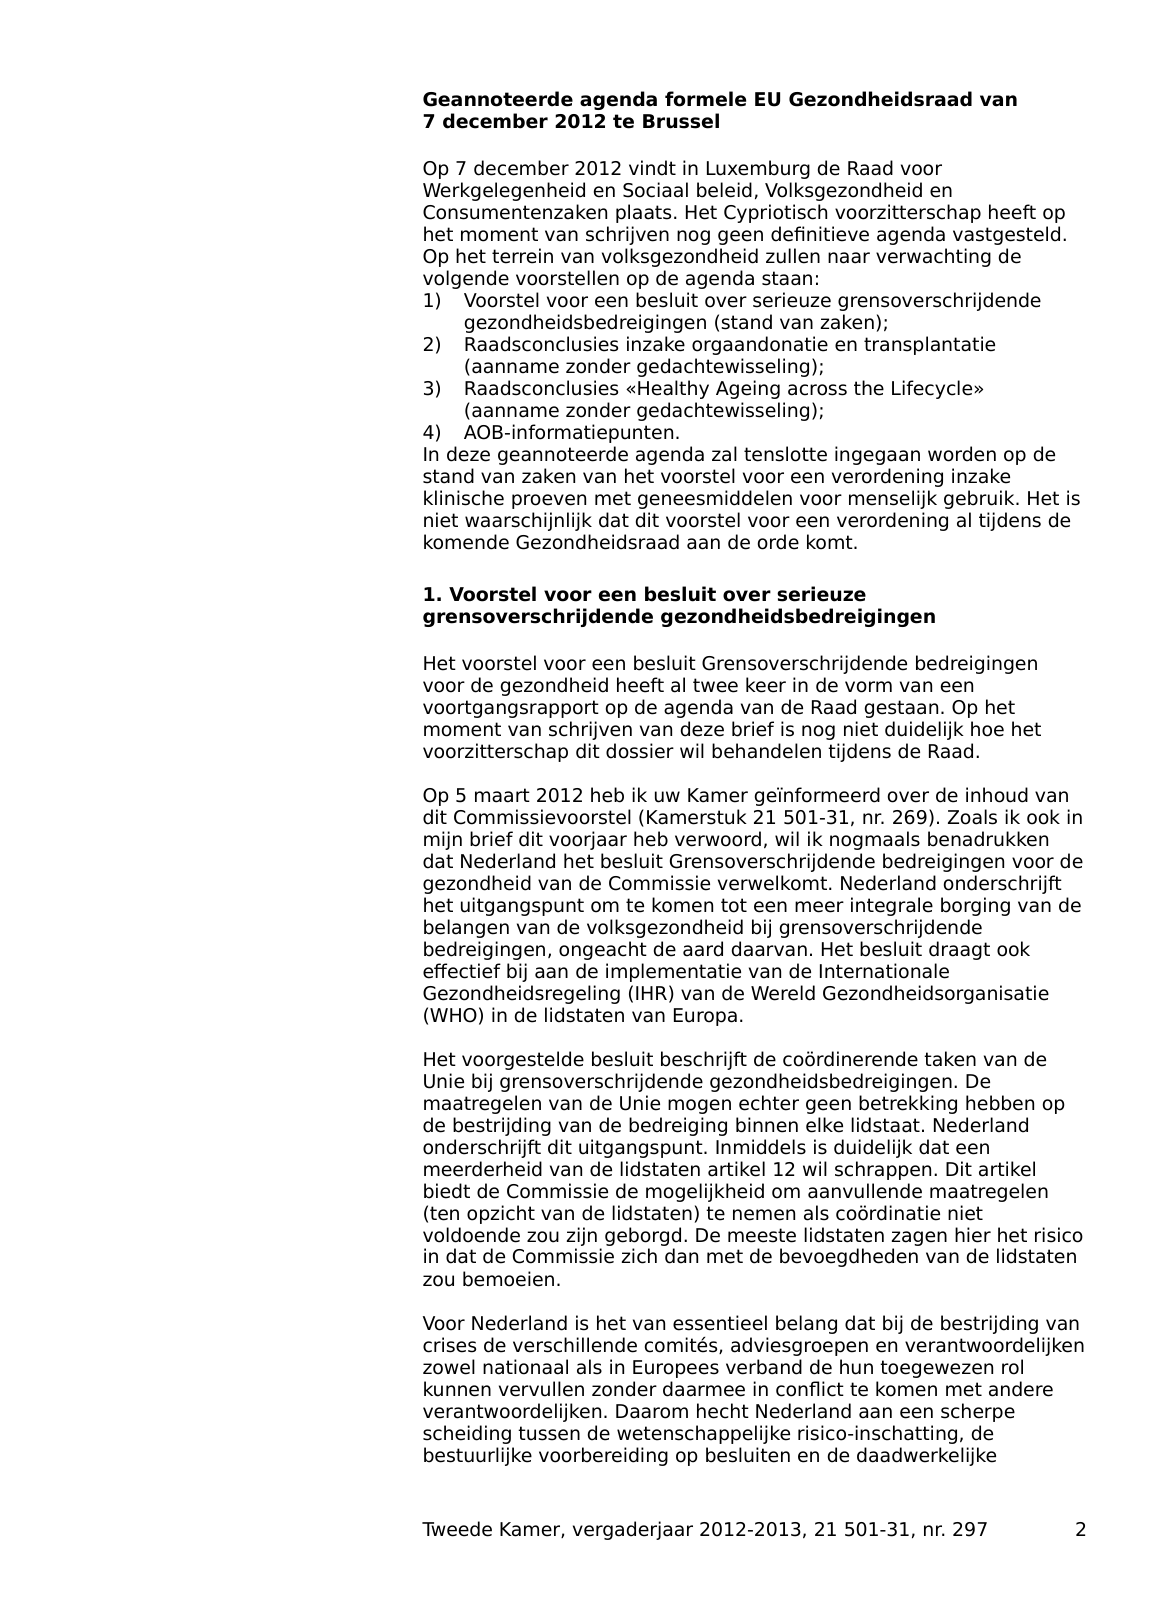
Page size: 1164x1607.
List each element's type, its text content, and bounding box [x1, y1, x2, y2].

text In deze geannoteerde agenda zal tenslotte ingegaan worden op de stand van zaken van het voorstel voor een verordening inzake klinische proeven met geneesmiddelen voor menselijk gebruik. Het is niet waarschijnlijk dat dit voorstel voor een verordening al tijdens de komende Gezondheidsraad aan de orde komt. [422, 444, 1087, 554]
text 1) Voorstel voor een besluit over serieuze grensoverschrijdende gezondheidsbedreigingen (stand van zaken); [422, 290, 1087, 334]
text 3) Raadsconclusies «Healthy Ageing across the Lifecycle» (aanname zonder gedachtewisseling); [422, 378, 1087, 422]
text Het voorgestelde besluit beschrijft de coördinerende taken van de Unie bij grensoverschrijdende gezondheidsbedreigingen. De maatregelen van de Unie mogen echter geen betrekking hebben op de bestrijding van de bedreiging binnen elke lidstaat. Nederland onderschrijft dit uitgangspunt. Inmiddels is duidelijk dat een meerderheid van de lidstaten artikel 12 wil schrappen. Dit artikel biedt de Commissie de mogelijkheid om aanvullende maatregelen (ten opzicht van de lidstaten) te nemen als coördinatie niet voldoende zou zijn geborgd. De meeste lidstaten zagen hier het risico in dat de Commissie zich dan met de bevoegdheden van de lidstaten zou bemoeien. [422, 1049, 1087, 1290]
subtitle Geannoteerde agenda formele EU Gezondheidsraad van 7 december 2012 te Brussel [422, 89, 1087, 133]
text Het voorstel voor een besluit Grensoverschrijdende bedreigingen voor de gezondheid heeft al twee keer in de vorm van een voortgangsrapport op de agenda van de Raad gestaan. Op het moment van schrijven van deze brief is nog niet duidelijk hoe het voorzitterschap dit dossier wil behandelen tijdens de Raad. [422, 653, 1087, 762]
subtitle 1. Voorstel voor een besluit over serieuze grensoverschrijdende gezondheidsbedreigingen [422, 584, 1087, 628]
text Op 5 maart 2012 heb ik uw Kamer geïnformeerd over de inhoud van dit Commissievoorstel (Kamerstuk 21 501-31, nr. 269). Zoals ik ook in mijn brief dit voorjaar heb verwoord, wil ik nogmaals benadrukken dat Nederland het besluit Grensoverschrijdende bedreigingen voor de gezondheid van de Commissie verwelkomt. Nederland onderschrijft het uitgangspunt om te komen tot een meer integrale borging van de belangen van de volksgezondheid bij grensoverschrijdende bedreigingen, ongeacht de aard daarvan. Het besluit draagt ook effectief bij aan de implementatie van de Internationale Gezondheidsregeling (IHR) van de Wereld Gezondheidsorganisatie (WHO) in de lidstaten van Europa. [422, 785, 1087, 1026]
text 2) Raadsconclusies inzake orgaandonatie en transplantatie (aanname zonder gedachtewisseling); [422, 334, 1087, 378]
text Op 7 december 2012 vindt in Luxemburg de Raad voor Werkgelegenheid en Sociaal beleid, Volksgezondheid en Consumentenzaken plaats. Het Cypriotisch voorzitterschap heeft op het moment van schrijven nog geen definitieve agenda vastgesteld. Op het terrein van volksgezondheid zullen naar verwachting de volgende voorstellen op de agenda staan: [422, 158, 1087, 290]
text Voor Nederland is het van essentieel belang dat bij de bestrijding van crises de verschillende comités, adviesgroepen en verantwoordelijken zowel nationaal als in Europees verband de hun toegewezen rol kunnen vervullen zonder daarmee in conflict te komen met andere verantwoordelijken. Daarom hecht Nederland aan een scherpe scheiding tussen de wetenschappelijke risico-inschatting, de bestuurlijke voorbereiding op besluiten en de daadwerkelijke [422, 1313, 1087, 1466]
text 4) AOB-informatiepunten. [422, 422, 1087, 444]
